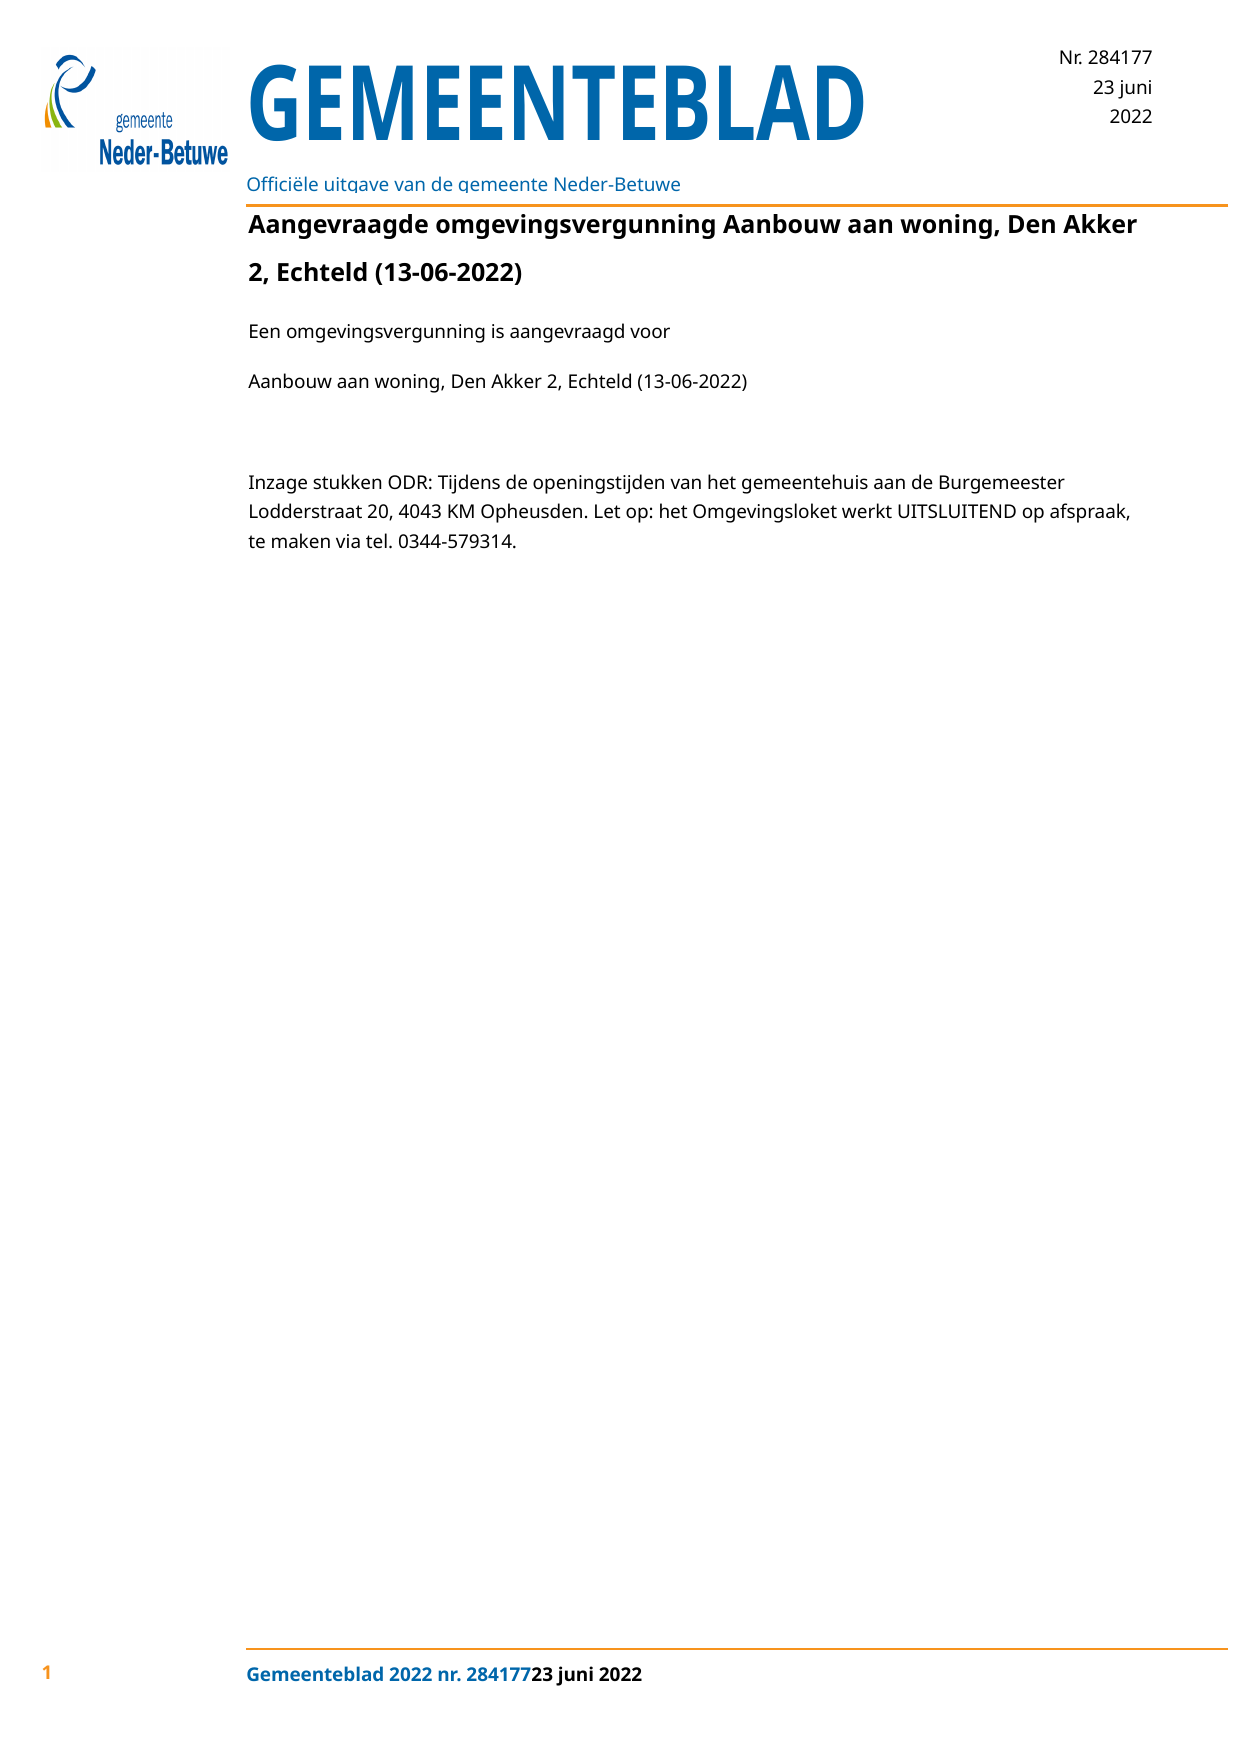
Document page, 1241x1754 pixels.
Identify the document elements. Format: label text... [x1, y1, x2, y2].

text Aangevraagde omgevingsvergunning Aanbouw aan woning, Den Akker 2, Echteld (13-06-2022) [248, 207, 1152, 288]
text Een omgevingsvergunning is aangevraagd voor [248, 318, 1152, 344]
text Inzage stukken ODR: Tijdens de openingstijden van het gemeentehuis aan de Burgemeester Lodderstraat 20, 4043 KM Opheusden. Let op: het Omgevingsloket werkt UITSLUITEND op afspraak, te maken via tel. 0344-579314. [248, 469, 1152, 554]
picture [41, 47, 231, 172]
text Aanbouw aan woning, Den Akker 2, Echteld (13-06-2022) [248, 368, 1152, 394]
